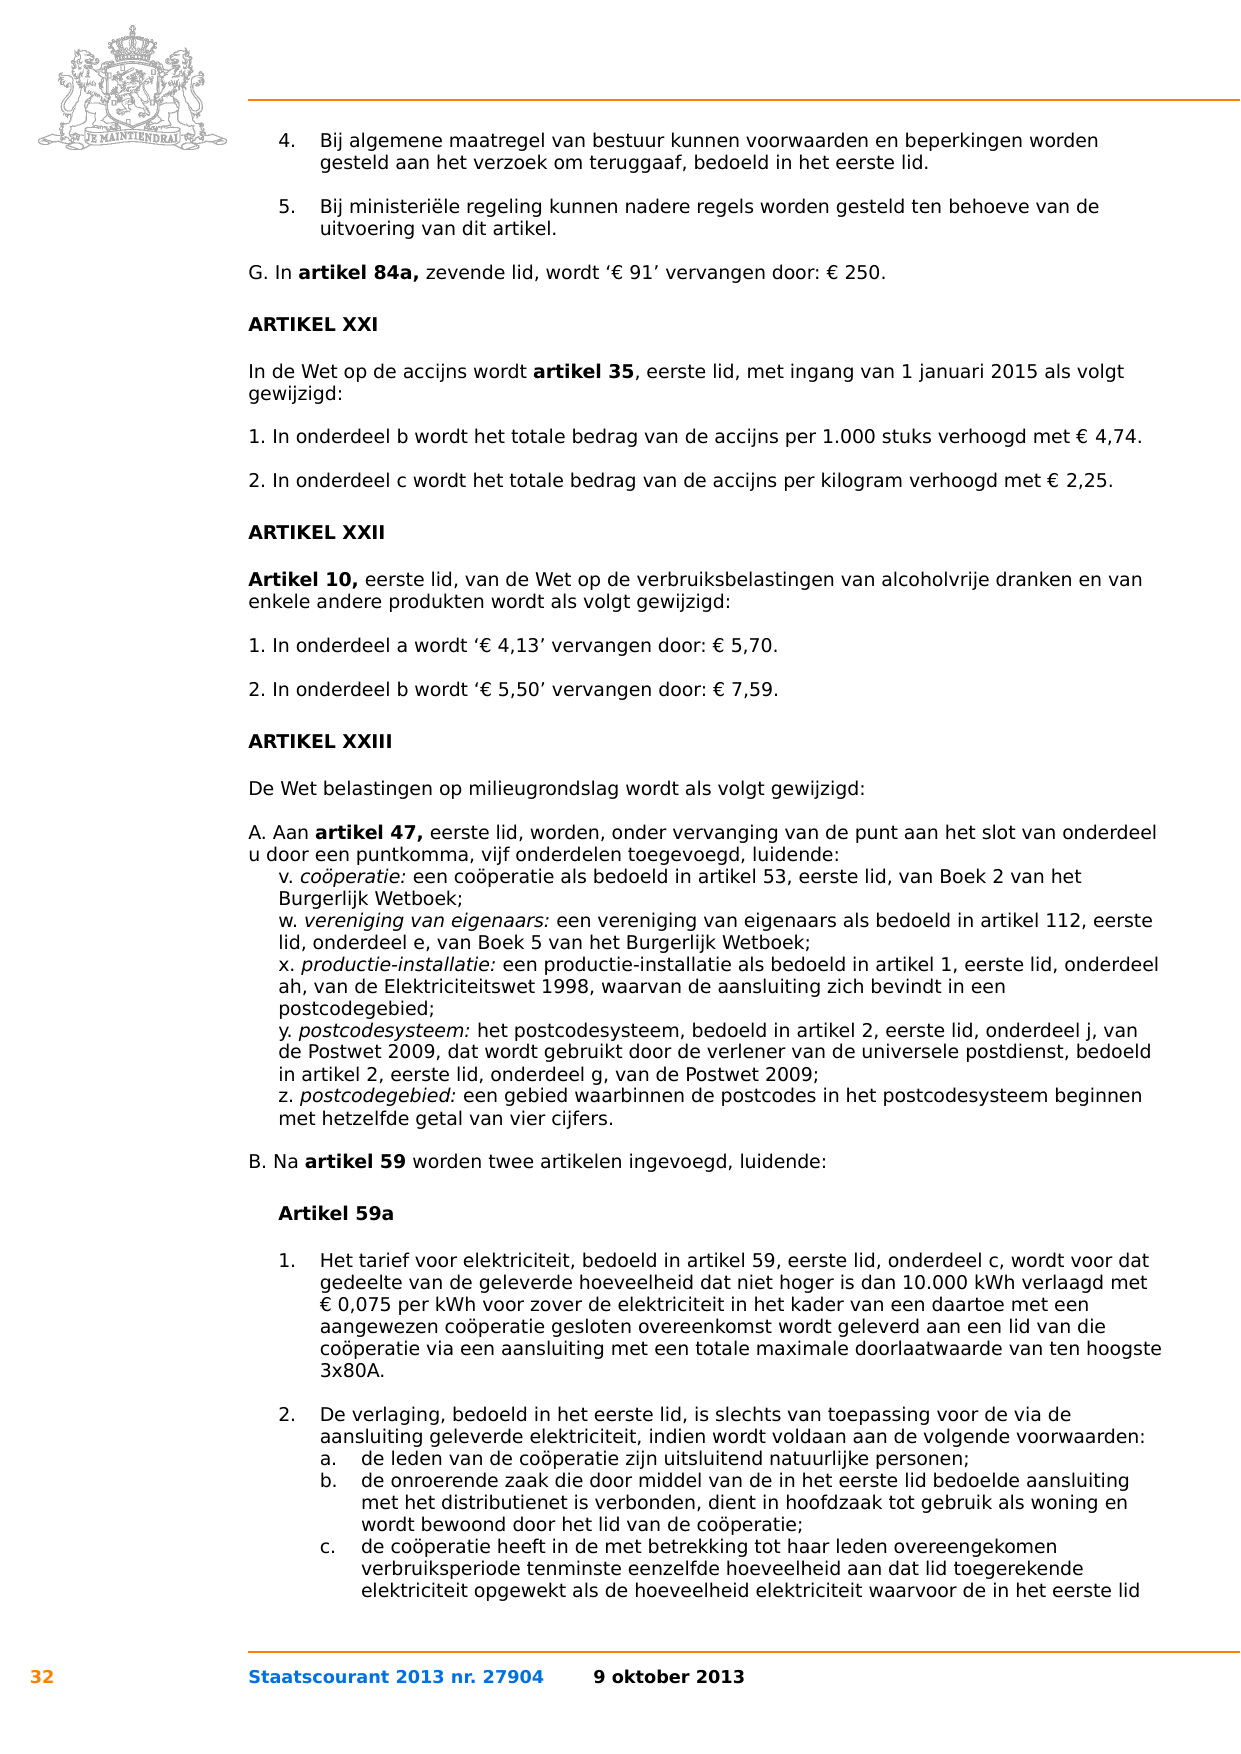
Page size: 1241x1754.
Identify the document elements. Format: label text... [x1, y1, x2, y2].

text De Wet belastingen op milieugrondslag wordt als volgt gewijzigd: [248, 778, 1163, 800]
subtitle ARTIKEL XXII [248, 522, 1163, 544]
text x. productie-installatie: een productie-installatie als bedoeld in artikel 1, eerste lid, onderdeel ah, van de Elektriciteitswet 1998, waarvan de aansluiting zich bevindt in een postcodegebied; [278, 953, 1163, 1019]
text v. coöperatie: een coöperatie als bedoeld in artikel 53, eerste lid, van Boek 2 van het Burgerlijk Wetboek; [278, 866, 1163, 909]
text 4. Bij algemene maatregel van bestuur kunnen voorwaarden en beperkingen worden gesteld aan het verzoek om teruggaaf, bedoeld in het eerste lid. [278, 130, 1163, 174]
subtitle Artikel 59a [278, 1203, 1163, 1225]
subtitle ARTIKEL XXI [248, 313, 1163, 336]
text 2. In onderdeel b wordt ‘€ 5,50’ vervangen door: € 7,59. [248, 679, 1163, 701]
text B. Na artikel 59 worden twee artikelen ingevoegd, luidende: [248, 1151, 1163, 1173]
text A. Aan artikel 47, eerste lid, worden, onder vervanging van de punt aan het slot van onderdeel u door een puntkomma, vijf onderdelen toegevoegd, luidende: [248, 822, 1163, 866]
text z. postcodegebied: een gebied waarbinnen de postcodes in het postcodesysteem beginnen met hetzelfde getal van vier cijfers. [278, 1085, 1163, 1129]
text b. de onroerende zaak die door middel van de in het eerste lid bedoelde aansluiting met het distributienet is verbonden, dient in hoofdzaak tot gebruik als woning en wordt bewoond door het lid van de coöperatie; [319, 1470, 1163, 1536]
text a. de leden van de coöperatie zijn uitsluitend natuurlijke personen; [319, 1448, 1163, 1470]
text 1. In onderdeel a wordt ‘€ 4,13’ vervangen door: € 5,70. [248, 635, 1163, 657]
text Artikel 10, eerste lid, van de Wet op de verbruiksbelastingen van alcoholvrije dranken en van enkele andere produkten wordt als volgt gewijzigd: [248, 569, 1163, 613]
text In de Wet op de accijns wordt artikel 35, eerste lid, met ingang van 1 januari 2015 als volgt gewijzigd: [248, 361, 1163, 404]
text 2. In onderdeel c wordt het totale bedrag van de accijns per kilogram verhoogd met € 2,25. [248, 470, 1163, 492]
picture [38, 25, 227, 150]
text 1. In onderdeel b wordt het totale bedrag van de accijns per 1.000 stuks verhoogd met € 4,74. [248, 426, 1163, 448]
text w. vereniging van eigenaars: een vereniging van eigenaars als bedoeld in artikel 112, eerste lid, onderdeel e, van Boek 5 van het Burgerlijk Wetboek; [278, 909, 1163, 953]
text 2. De verlaging, bedoeld in het eerste lid, is slechts van toepassing voor de via de aansluiting geleverde elektriciteit, indien wordt voldaan aan de volgende voorwaarden: [278, 1404, 1163, 1448]
subtitle ARTIKEL XXIII [248, 731, 1163, 753]
text G. In artikel 84a, zevende lid, wordt ‘€ 91’ vervangen door: € 250. [248, 262, 1163, 283]
text 1. Het tarief voor elektriciteit, bedoeld in artikel 59, eerste lid, onderdeel c, wordt voor dat gedeelte van de geleverde hoeveelheid dat niet hoger is dan 10.000 kWh verlaagd met € 0,075 per kWh voor zover de elektriciteit in het kader van een daartoe met een aangewezen coöperatie gesloten overeenkomst wordt geleverd aan een lid van die coöperatie via een aansluiting met een totale maximale doorlaatwaarde van ten hoogste 3x80A. [278, 1250, 1163, 1382]
text y. postcodesysteem: het postcodesysteem, bedoeld in artikel 2, eerste lid, onderdeel j, van de Postwet 2009, dat wordt gebruikt door de verlener van de universele postdienst, bedoeld in artikel 2, eerste lid, onderdeel g, van de Postwet 2009; [278, 1019, 1163, 1085]
text c. de coöperatie heeft in de met betrekking tot haar leden overeengekomen verbruiksperiode tenminste eenzelfde hoeveelheid aan dat lid toegerekende elektriciteit opgewekt als de hoeveelheid elektriciteit waarvoor de in het eerste lid [319, 1536, 1163, 1602]
text 5. Bij ministeriële regeling kunnen nadere regels worden gesteld ten behoeve van de uitvoering van dit artikel. [278, 196, 1163, 240]
